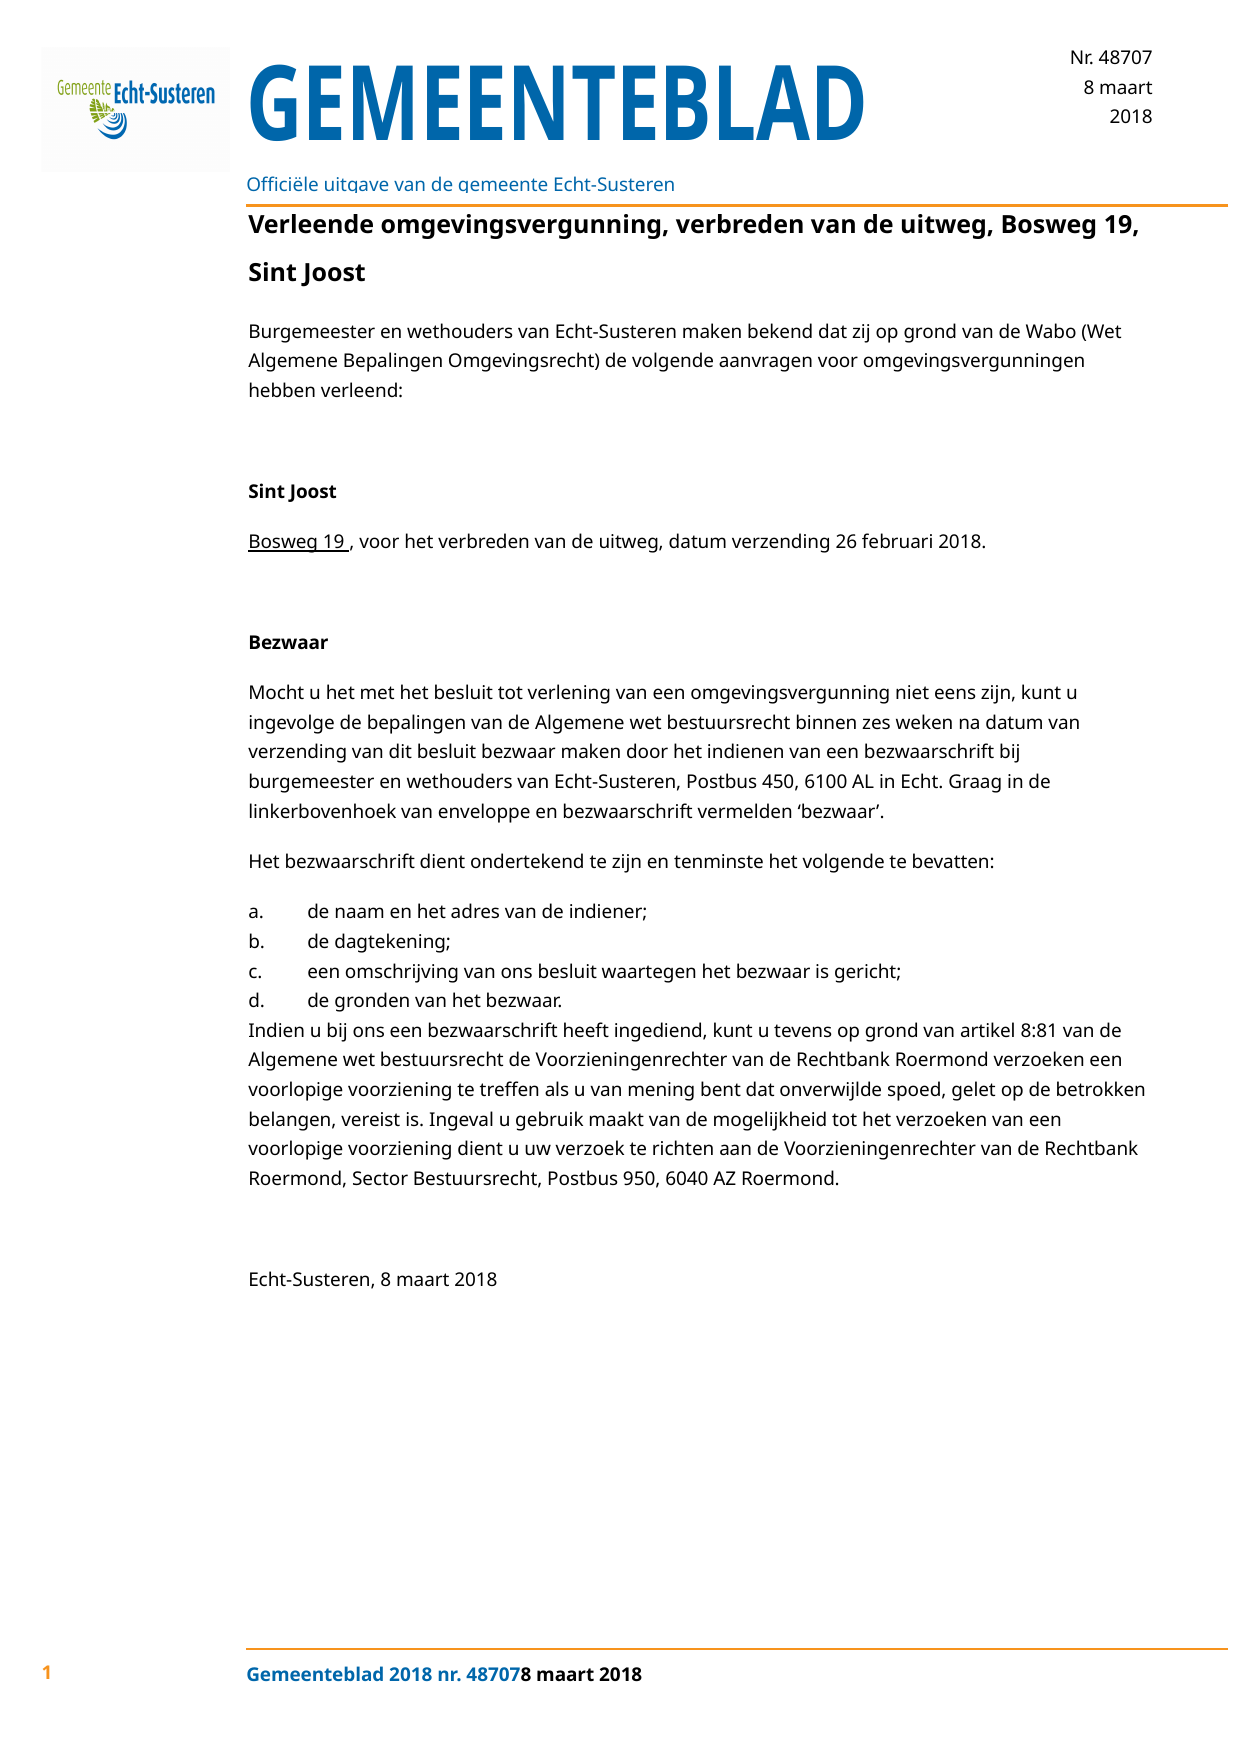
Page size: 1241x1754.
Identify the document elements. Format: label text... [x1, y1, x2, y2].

text Echt-Susteren, 8 maart 2018 [248, 1266, 1152, 1292]
picture [41, 47, 231, 172]
list een omschrijving van ons besluit waartegen het bezwaar is gericht; [248, 958, 1152, 984]
list de naam en het adres van de indiener; [248, 899, 1152, 924]
list de dagtekening; [248, 928, 1152, 954]
text Het bezwaarschrift dient ondertekend te zijn en tenminste het volgende te bevatten: [248, 848, 1152, 874]
text Indien u bij ons een bezwaarschrift heeft ingediend, kunt u tevens op grond van artikel 8:81 van de Algemene wet bestuursrecht de Voorzieningenrechter van de Rechtbank Roermond verzoeken een voorlopige voorziening te treffen als u van mening bent dat onverwijlde spoed, gelet op de betrokken belangen, vereist is. Ingeval u gebruik maakt van de mogelijkheid tot het verzoeken van een voorlopige voorziening dient u uw verzoek te richten aan de Voorzieningenrechter van de Rechtbank Roermond, Sector Bestuursrecht, Postbus 950, 6040 AZ Roermond. [248, 1017, 1152, 1191]
text Verleende omgevingsvergunning, verbreden van de uitweg, Bosweg 19, Sint Joost [248, 207, 1152, 288]
text Bosweg 19 , voor het verbreden van de uitweg, datum verzending 26 februari 2018. [248, 528, 1152, 554]
text Sint Joost [248, 478, 1152, 504]
text Burgemeester en wethouders van Echt-Susteren maken bekend dat zij op grond van de Wabo (Wet Algemene Bepalingen Omgevingsrecht) de volgende aanvragen voor omgevingsvergunningen hebben verleend: [248, 318, 1152, 403]
text Mocht u het met het besluit tot verlening van een omgevingsvergunning niet eens zijn, kunt u ingevolge de bepalingen van de Algemene wet bestuursrecht binnen zes weken na datum van verzending van dit besluit bezwaar maken door het indienen van een bezwaarschrift bij burgemeester en wethouders van Echt-Susteren, Postbus 450, 6100 AL in Echt. Graag in de linkerbovenhoek van enveloppe en bezwaarschrift vermelden ‘bezwaar’. [248, 679, 1152, 824]
text Bezwaar [248, 629, 1152, 655]
list de gronden van het bezwaar. [248, 987, 1152, 1013]
